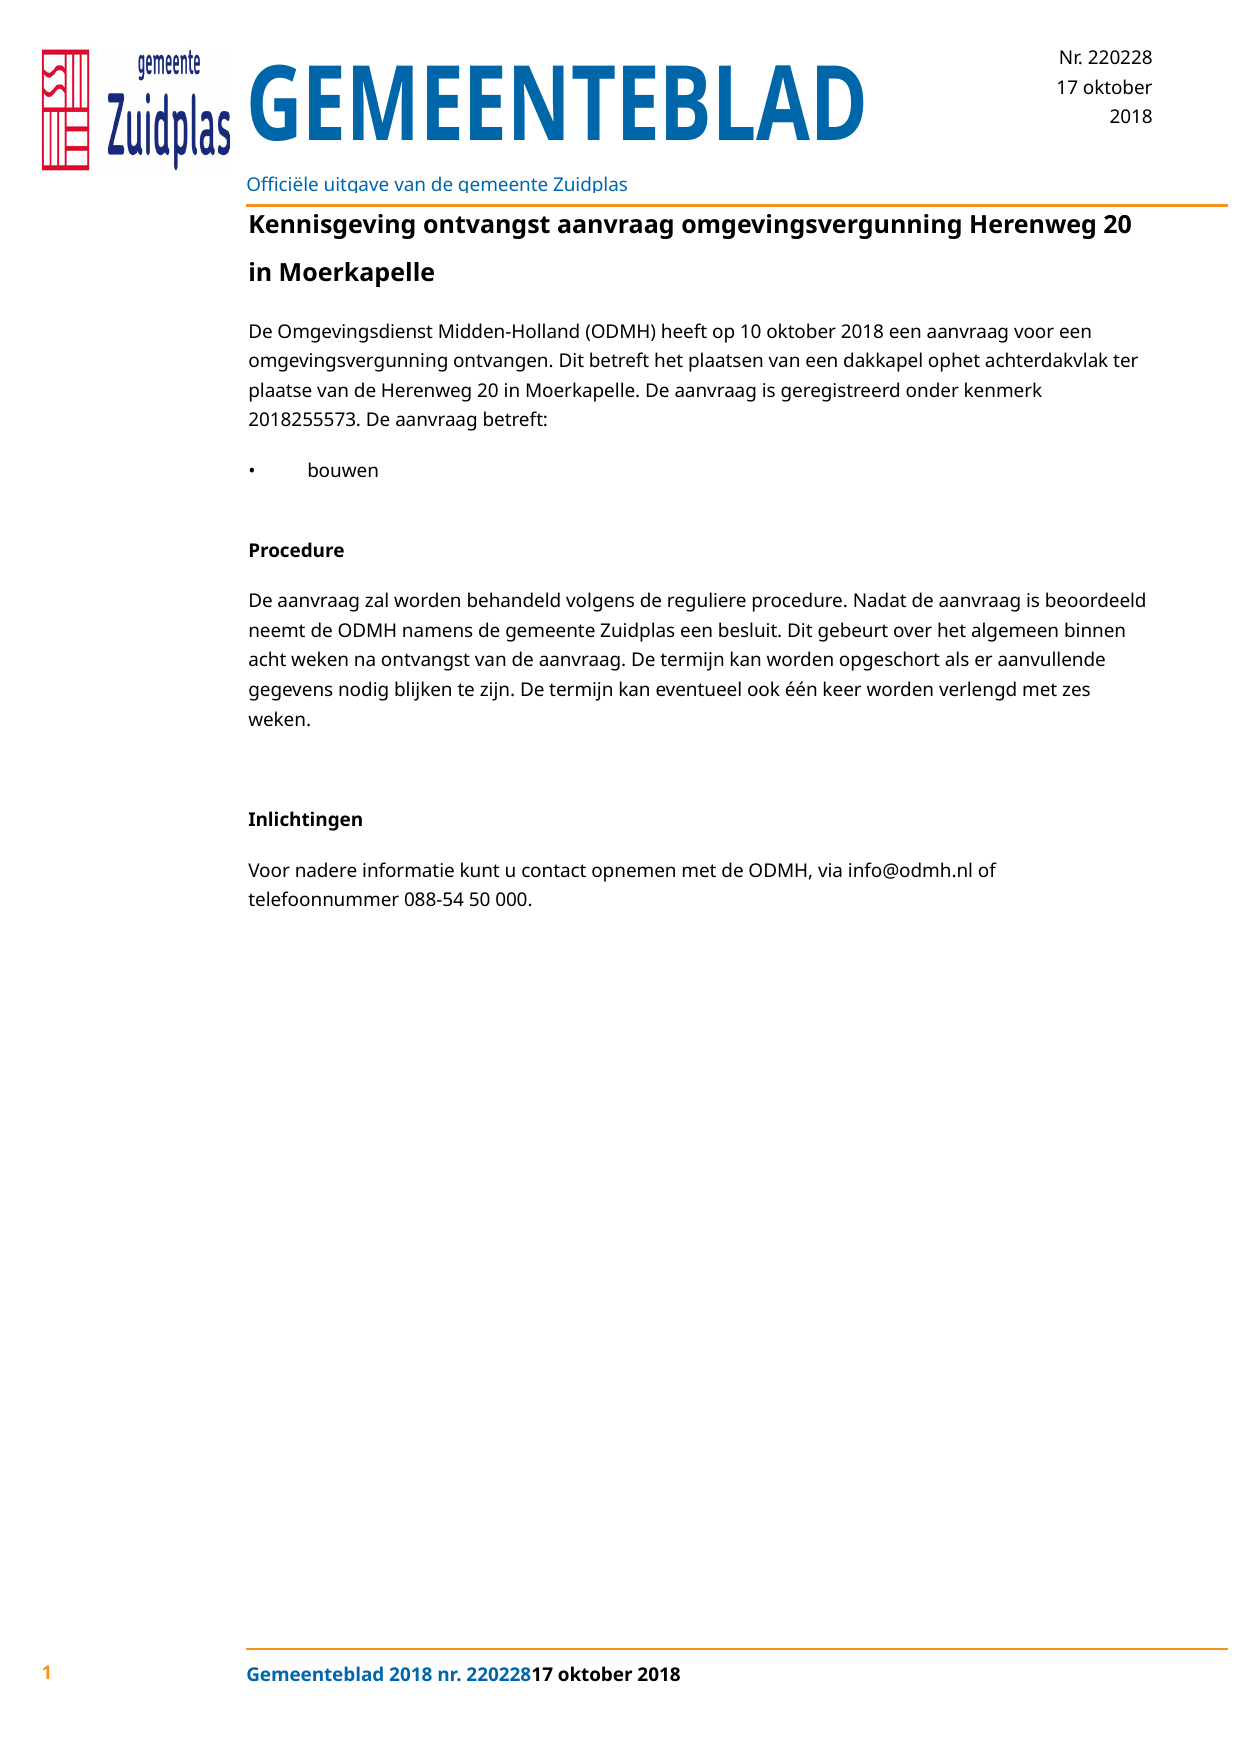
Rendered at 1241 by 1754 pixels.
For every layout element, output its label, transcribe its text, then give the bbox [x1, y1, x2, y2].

text De aanvraag zal worden behandeld volgens de reguliere procedure. Nadat de aanvraag is beoordeeld neemt de ODMH namens de gemeente Zuidplas een besluit. Dit gebeurt over het algemeen binnen acht weken na ontvangst van de aanvraag. De termijn kan worden opgeschort als er aanvullende gegevens nodig blijken te zijn. De termijn kan eventueel ook één keer worden verlengd met zes weken. [248, 587, 1152, 732]
picture [41, 47, 231, 172]
text Voor nadere informatie kunt u contact opnemen met de ODMH, via info@odmh.nl of telefoonnummer 088-54 50 000. [248, 857, 1152, 912]
text Procedure [248, 537, 1152, 563]
text Kennisgeving ontvangst aanvraag omgevingsvergunning Herenweg 20 in Moerkapelle [248, 207, 1152, 288]
text De Omgevingsdienst Midden-Holland (ODMH) heeft op 10 oktober 2018 een aanvraag voor een omgevingsvergunning ontvangen. Dit betreft het plaatsen van een dakkapel ophet achterdakvlak ter plaatse van de Herenweg 20 in Moerkapelle. De aanvraag is geregistreerd onder kenmerk 2018255573. De aanvraag betreft: [248, 318, 1152, 432]
list bouwen [248, 457, 1152, 483]
text Inlichtingen [248, 807, 1152, 832]
